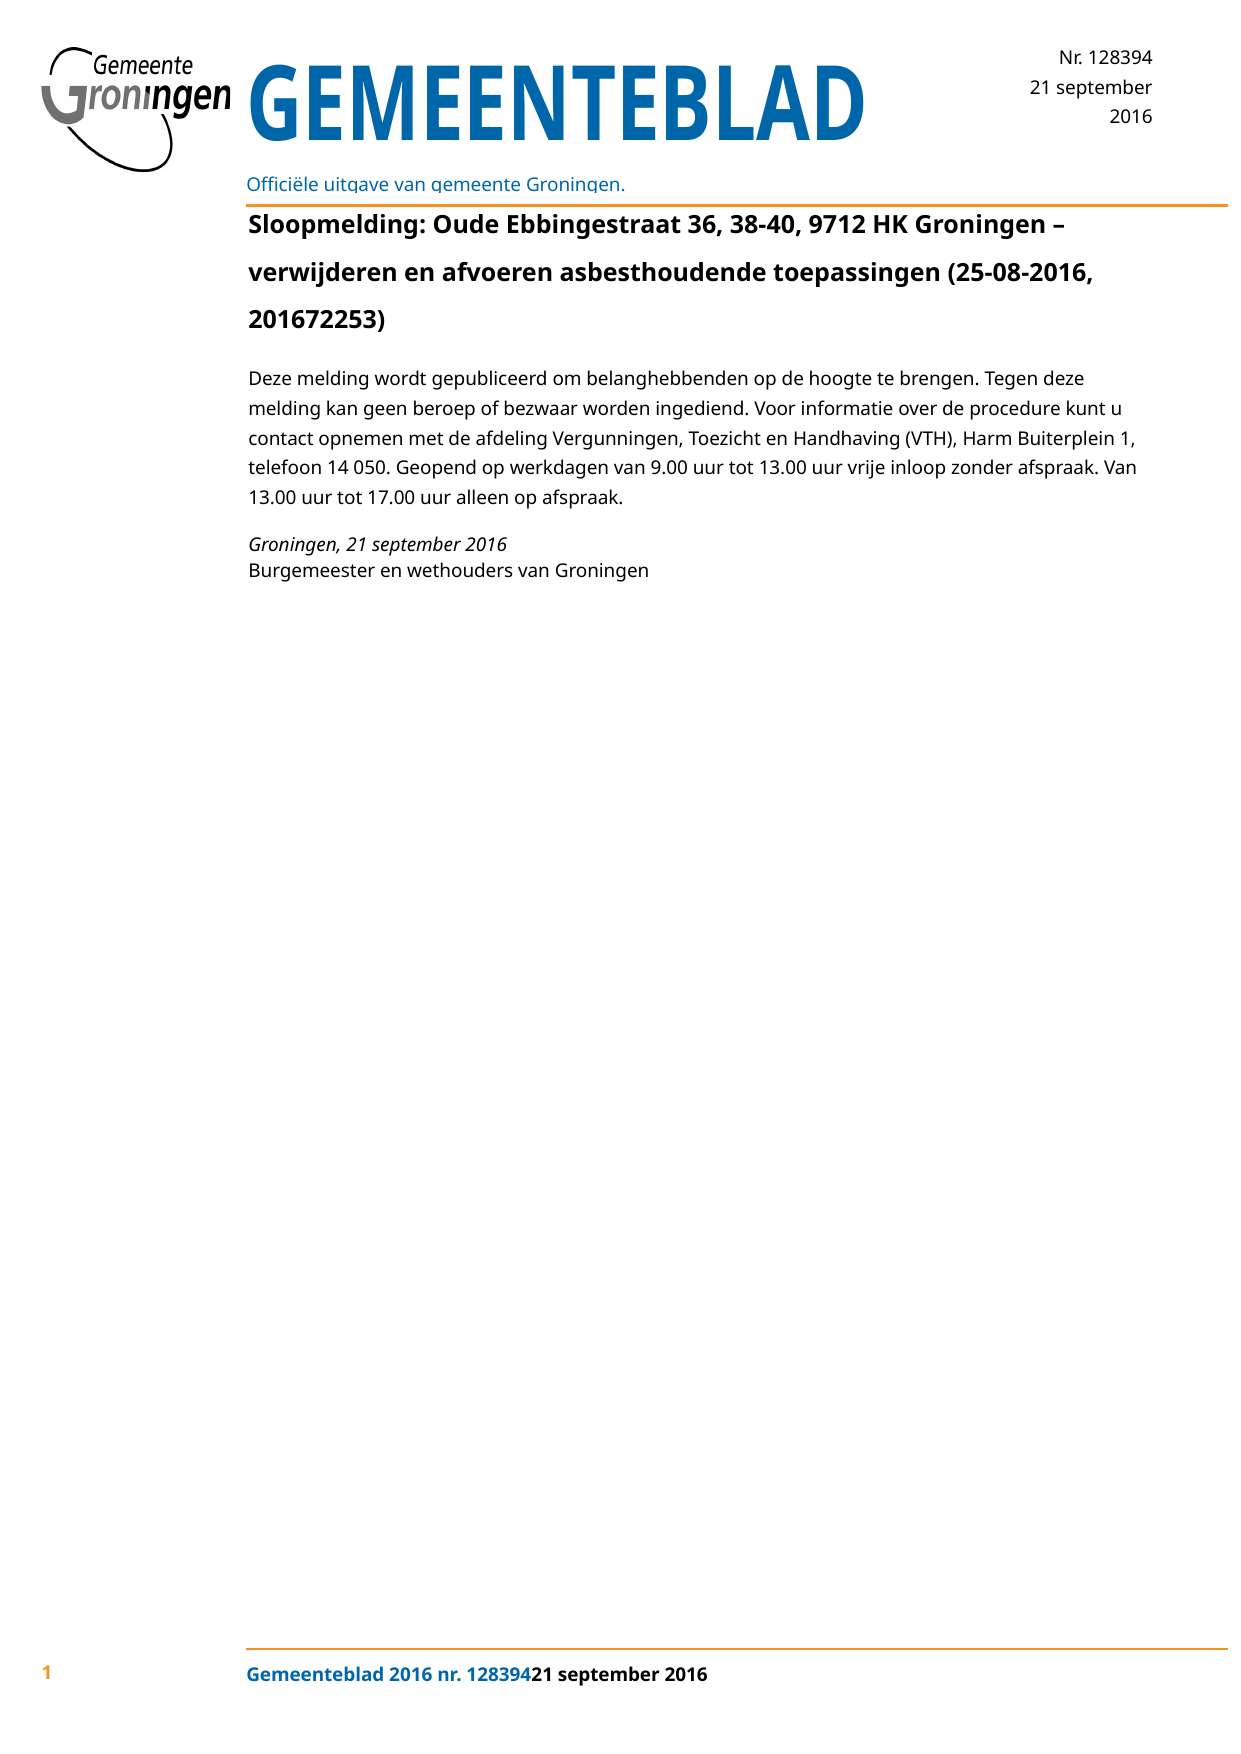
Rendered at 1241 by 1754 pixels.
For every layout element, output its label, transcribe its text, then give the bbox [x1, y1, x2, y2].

picture [41, 47, 231, 172]
text Sloopmelding: Oude Ebbingestraat 36, 38-40, 9712 HK Groningen – verwijderen en afvoeren asbesthoudende toepassingen (25-08-2016, 201672253) [248, 207, 1152, 336]
text Burgemeester en wethouders van Groningen [248, 557, 1152, 583]
text Deze melding wordt gepubliceerd om belanghebbenden op de hoogte te brengen. Tegen deze melding kan geen beroep of bezwaar worden ingediend. Voor informatie over de procedure kunt u contact opnemen met de afdeling Vergunningen, Toezicht en Handhaving (VTH), Harm Buiterplein 1, telefoon 14 050. Geopend op werkdagen van 9.00 uur tot 13.00 uur vrije inloop zonder afspraak. Van 13.00 uur tot 17.00 uur alleen op afspraak. [248, 366, 1152, 509]
text Groningen, 21 september 2016 [248, 532, 1152, 557]
